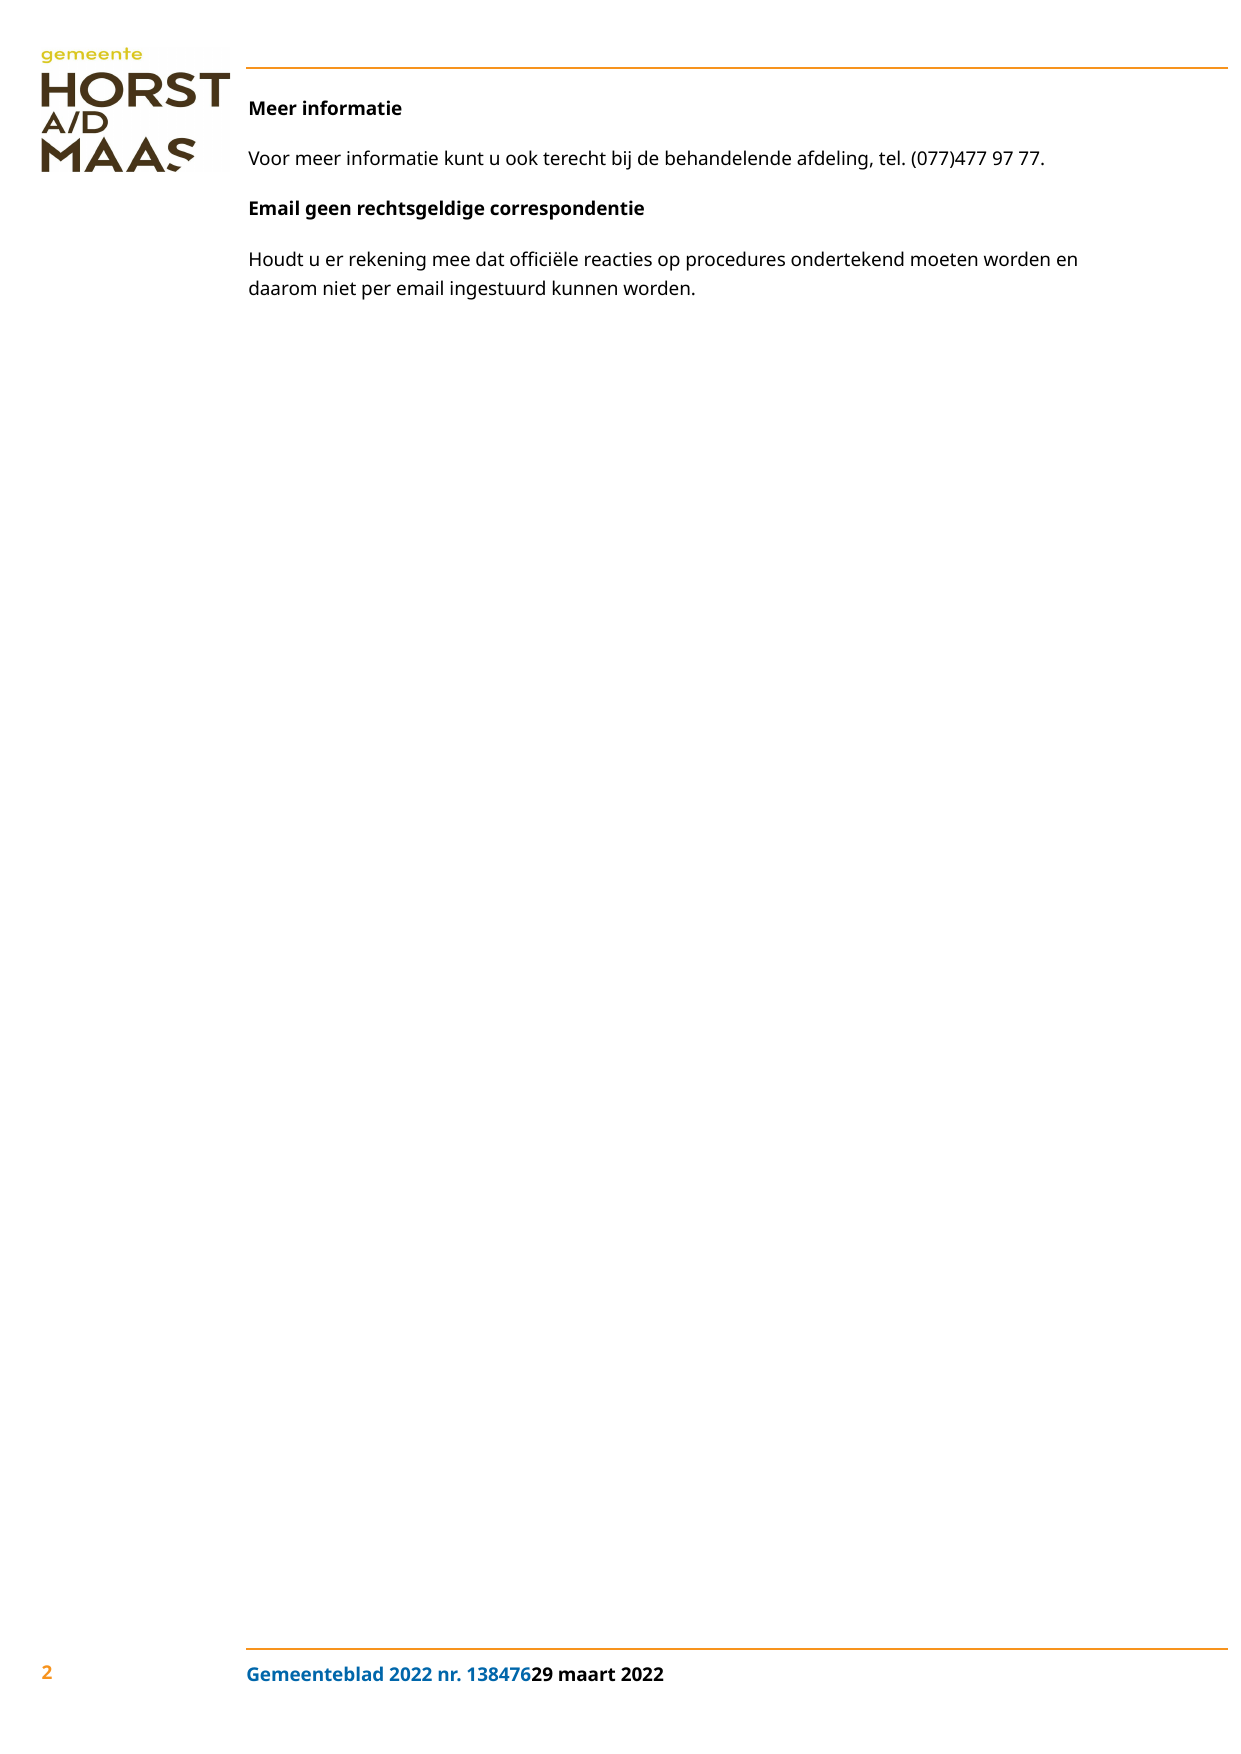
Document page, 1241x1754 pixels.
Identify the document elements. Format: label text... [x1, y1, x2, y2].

picture [41, 47, 231, 172]
text Email geen rechtsgeldige correspondentie [248, 196, 1152, 221]
text Meer informatie [248, 95, 1152, 121]
text Houdt u er rekening mee dat officiële reacties op procedures ondertekend moeten worden en daarom niet per email ingestuurd kunnen worden. [248, 246, 1152, 301]
text Voor meer informatie kunt u ook terecht bij de behandelende afdeling, tel. (077)477 97 77. [248, 145, 1152, 171]
